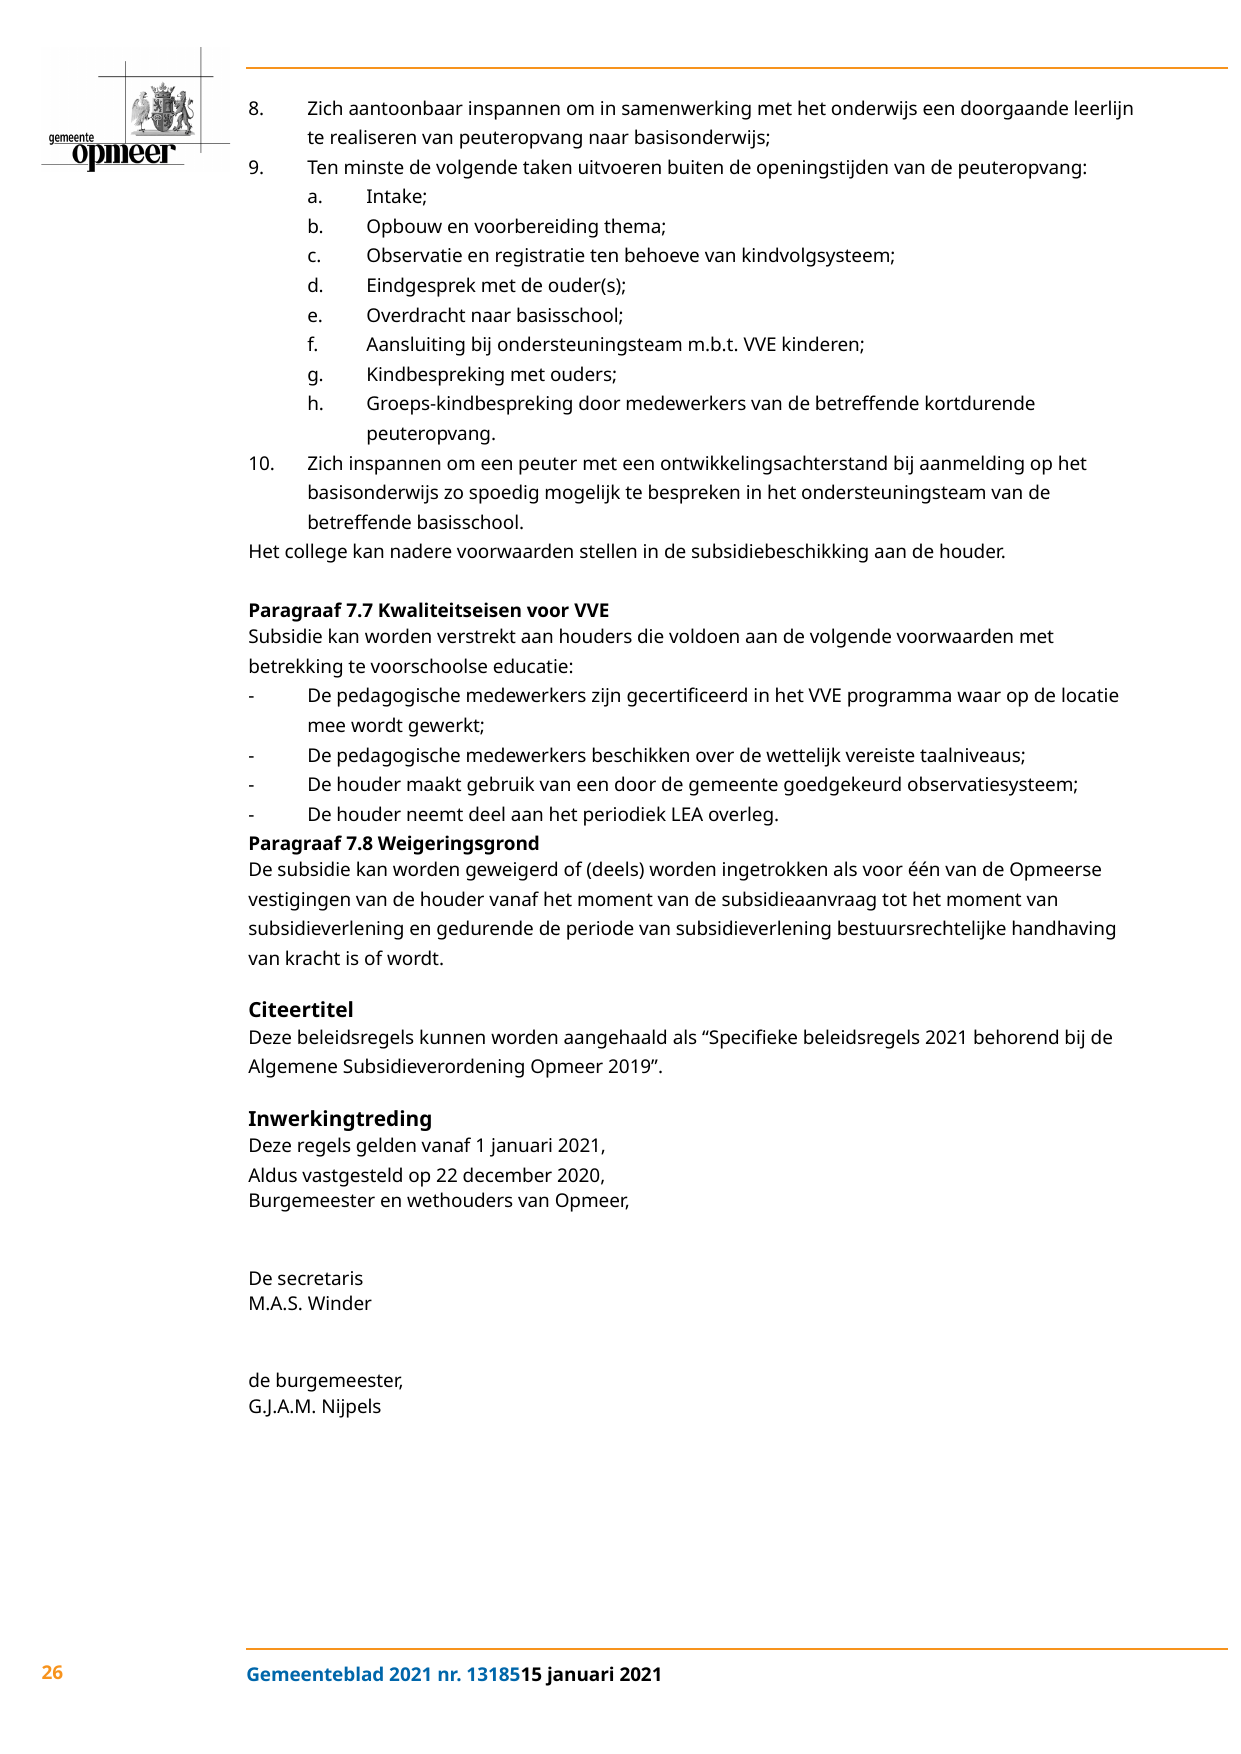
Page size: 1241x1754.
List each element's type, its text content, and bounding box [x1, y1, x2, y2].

list De houder neemt deel aan het periodiek LEA overleg. [248, 801, 1152, 827]
list Overdracht naar basisschool; [307, 302, 1152, 328]
text M.A.S. Winder [248, 1291, 1152, 1316]
text Deze beleidsregels kunnen worden aangehaald als “Specifieke beleidsregels 2021 behorend bij de Algemene Subsidieverordening Opmeer 2019”. [248, 1024, 1152, 1079]
list Ten minste de volgende taken uitvoeren buiten de openingstijden van de peuteropvang: [248, 154, 1152, 180]
list Zich inspannen om een peuter met een ontwikkelingsachterstand bij aanmelding op het basisonderwijs zo spoedig mogelijk te bespreken in het ondersteuningsteam van de betreffende basisschool. [248, 450, 1152, 535]
text Subsidie kan worden verstrekt aan houders die voldoen aan de volgende voorwaarden met betrekking te voorschoolse educatie: [248, 623, 1152, 679]
text Inwerkingtreding [248, 1104, 1152, 1132]
list De pedagogische medewerkers beschikken over de wettelijk vereiste taalniveaus; [248, 742, 1152, 767]
list Intake; [307, 183, 1152, 209]
list Zich aantoonbaar inspannen om in samenwerking met het onderwijs een doorgaande leerlijn te realiseren van peuteropvang naar basisonderwijs; [248, 95, 1152, 150]
list Eindgesprek met de ouder(s); [307, 272, 1152, 298]
list De pedagogische medewerkers zijn gecertificeerd in het VVE programma waar op de locatie mee wordt gewerkt; [248, 683, 1152, 738]
list Observatie en registratie ten behoeve van kindvolgsysteem; [307, 243, 1152, 268]
list Kindbespreking met ouders; [307, 361, 1152, 387]
text de burgemeester, [248, 1368, 1152, 1393]
text De secretaris [248, 1265, 1152, 1291]
picture [41, 47, 231, 172]
text Deze regels gelden vanaf 1 januari 2021, [248, 1132, 1152, 1158]
list Aansluiting bij ondersteuningsteam m.b.t. VVE kinderen; [307, 331, 1152, 357]
text Paragraaf 7.7 Kwaliteitseisen voor VVE [248, 598, 1152, 623]
list De houder maakt gebruik van een door de gemeente goedgekeurd observatiesysteem; [248, 771, 1152, 797]
text Het college kan nadere voorwaarden stellen in de subsidiebeschikking aan de houder. [248, 538, 1152, 564]
text Paragraaf 7.8 Weigeringsgrond [248, 831, 1152, 856]
text Citeertitel [248, 995, 1152, 1024]
text G.J.A.M. Nijpels [248, 1393, 1152, 1419]
text Burgemeester en wethouders van Opmeer, [248, 1188, 1152, 1213]
text Aldus vastgesteld op 22 december 2020, [248, 1162, 1152, 1188]
text De subsidie kan worden geweigerd of (deels) worden ingetrokken als voor één van de Opmeerse vestigingen van de houder vanaf het moment van de subsidieaanvraag tot het moment van subsidieverlening en gedurende de periode van subsidieverlening bestuursrechtelijke handhaving van kracht is of wordt. [248, 856, 1152, 971]
list Opbouw en voorbereiding thema; [307, 213, 1152, 239]
list Groeps-kindbespreking door medewerkers van de betreffende kortdurende peuteropvang. [307, 391, 1152, 446]
